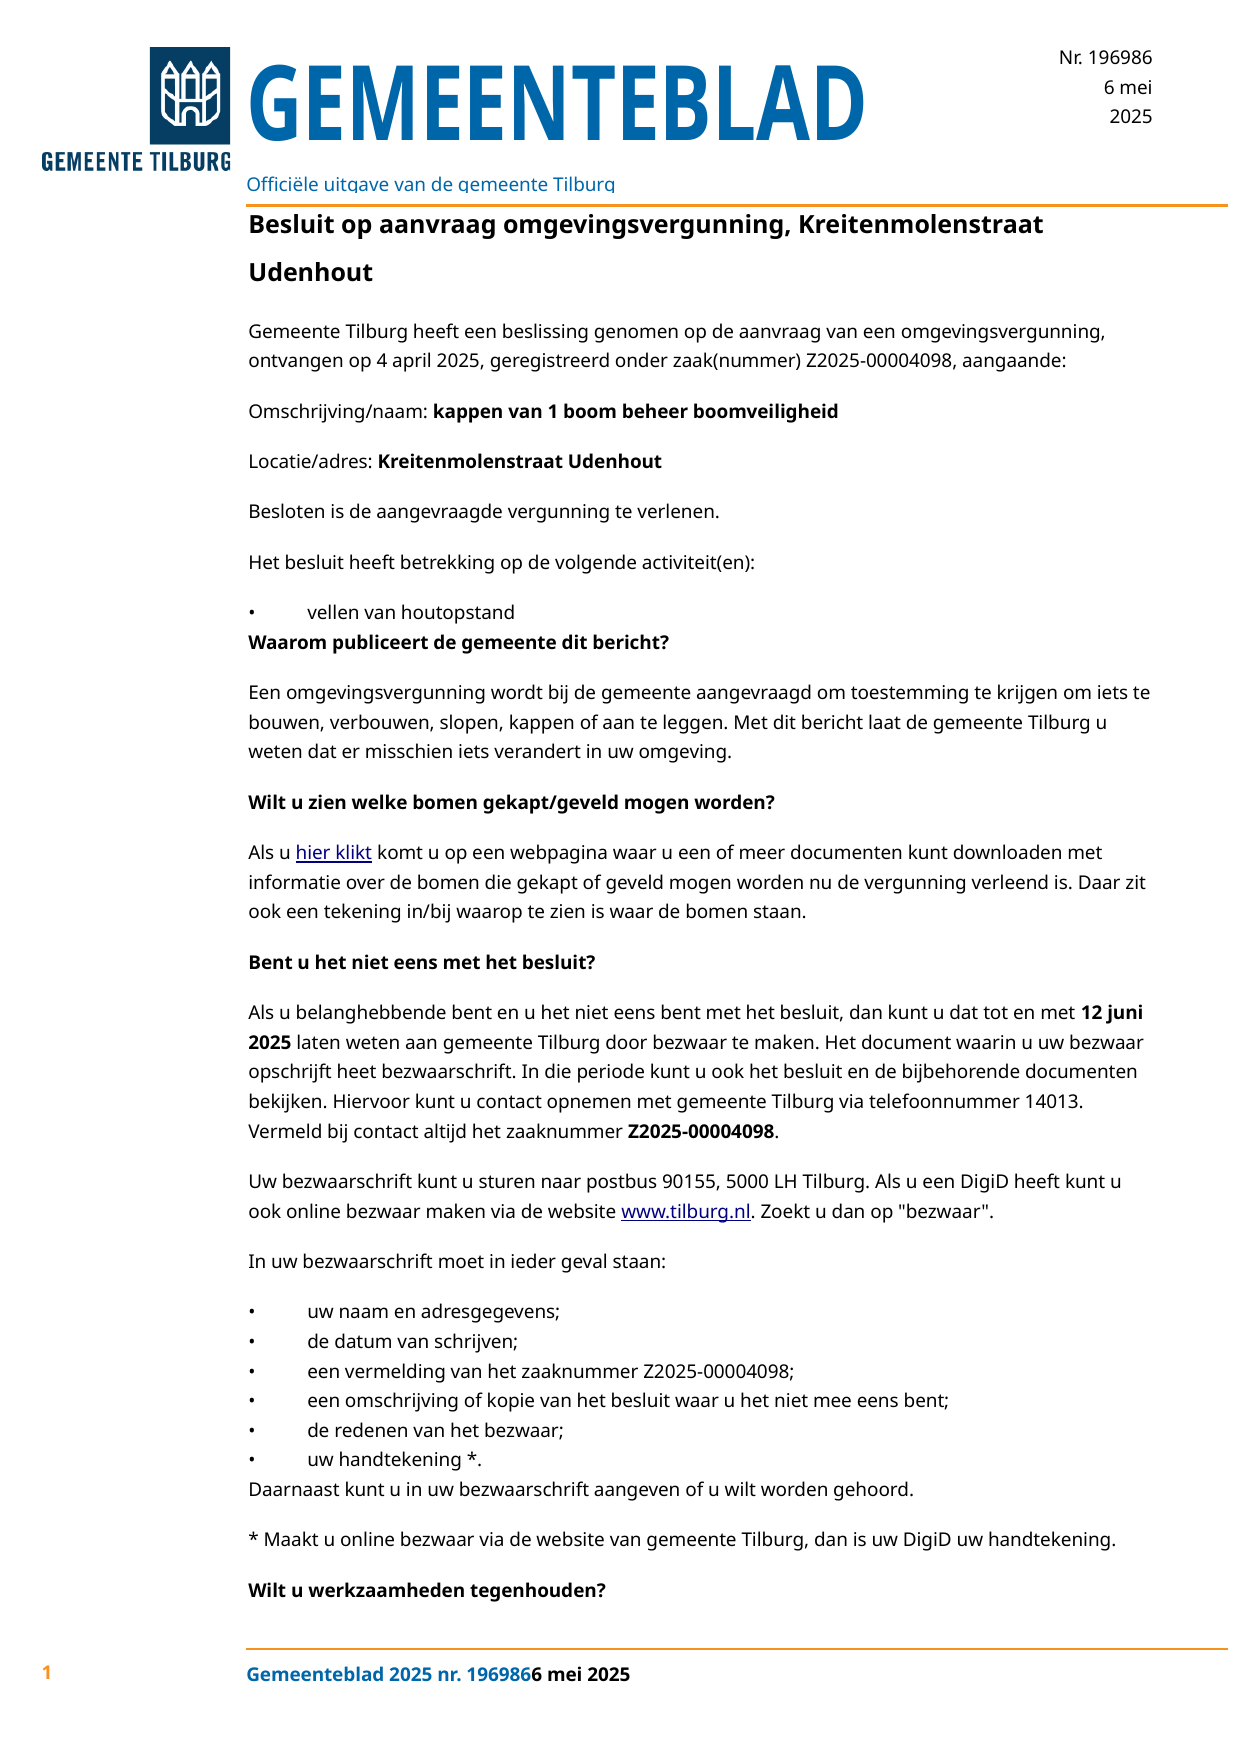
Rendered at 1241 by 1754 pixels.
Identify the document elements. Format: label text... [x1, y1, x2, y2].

list uw handtekening *. [248, 1447, 1152, 1472]
text Wilt u zien welke bomen gekapt/geveld mogen worden? [248, 789, 1152, 815]
text Locatie/adres: Kreitenmolenstraat Udenhout [248, 448, 1152, 474]
text Besloten is de aangevraagde vergunning te verlenen. [248, 499, 1152, 524]
list de redenen van het bezwaar; [248, 1417, 1152, 1443]
list een omschrijving of kopie van het besluit waar u het niet mee eens bent; [248, 1387, 1152, 1413]
text Als u hier klikt komt u op een webpagina waar u een of meer documenten kunt downloaden met informatie over de bomen die gekapt of geveld mogen worden nu de vergunning verleend is. Daar zit ook een tekening in/bij waarop te zien is waar de bomen staan. [248, 839, 1152, 924]
text Besluit op aanvraag omgevingsvergunning, Kreitenmolenstraat Udenhout [248, 207, 1152, 288]
text Daarnaast kunt u in uw bezwaarschrift aangeven of u wilt worden gehoord. [248, 1476, 1152, 1502]
text Waarom publiceert de gemeente dit bericht? [248, 629, 1152, 655]
list een vermelding van het zaaknummer Z2025-00004098; [248, 1358, 1152, 1384]
picture [41, 47, 231, 172]
text Gemeente Tilburg heeft een beslissing genomen op de aanvraag van een omgevingsvergunning, ontvangen op 4 april 2025, geregistreerd onder zaak(nummer) Z2025-00004098, aangaande: [248, 318, 1152, 373]
text Uw bezwaarschrift kunt u sturen naar postbus 90155, 5000 LH Tilburg. Als u een DigiD heeft kunt u ook online bezwaar maken via de website www.tilburg.nl. Zoekt u dan op "bezwaar". [248, 1168, 1152, 1224]
text * Maakt u online bezwaar via de website van gemeente Tilburg, dan is uw DigiD uw handtekening. [248, 1527, 1152, 1552]
text In uw bezwaarschrift moet in ieder geval staan: [248, 1248, 1152, 1274]
text Het besluit heeft betrekking op de volgende activiteit(en): [248, 549, 1152, 575]
text Bent u het niet eens met het besluit? [248, 949, 1152, 975]
text Als u belanghebbende bent en u het niet eens bent met het besluit, dan kunt u dat tot en met 12 juni 2025 laten weten aan gemeente Tilburg door bezwaar te maken. Het document waarin u uw bezwaar opschrijft heet bezwaarschrift. In die periode kunt u ook het besluit en de bijbehorende documenten bekijken. Hiervoor kunt u contact opnemen met gemeente Tilburg via telefoonnummer 14013. Vermeld bij contact altijd het zaaknummer Z2025-00004098. [248, 999, 1152, 1144]
text Een omgevingsvergunning wordt bij de gemeente aangevraagd om toestemming te krijgen om iets te bouwen, verbouwen, slopen, kappen of aan te leggen. Met dit bericht laat de gemeente Tilburg u weten dat er misschien iets verandert in uw omgeving. [248, 679, 1152, 764]
list uw naam en adresgegevens; [248, 1299, 1152, 1324]
text Omschrijving/naam: kappen van 1 boom beheer boomveiligheid [248, 398, 1152, 424]
text Wilt u werkzaamheden tegenhouden? [248, 1577, 1152, 1603]
list vellen van houtopstand [248, 599, 1152, 625]
list de datum van schrijven; [248, 1328, 1152, 1354]
